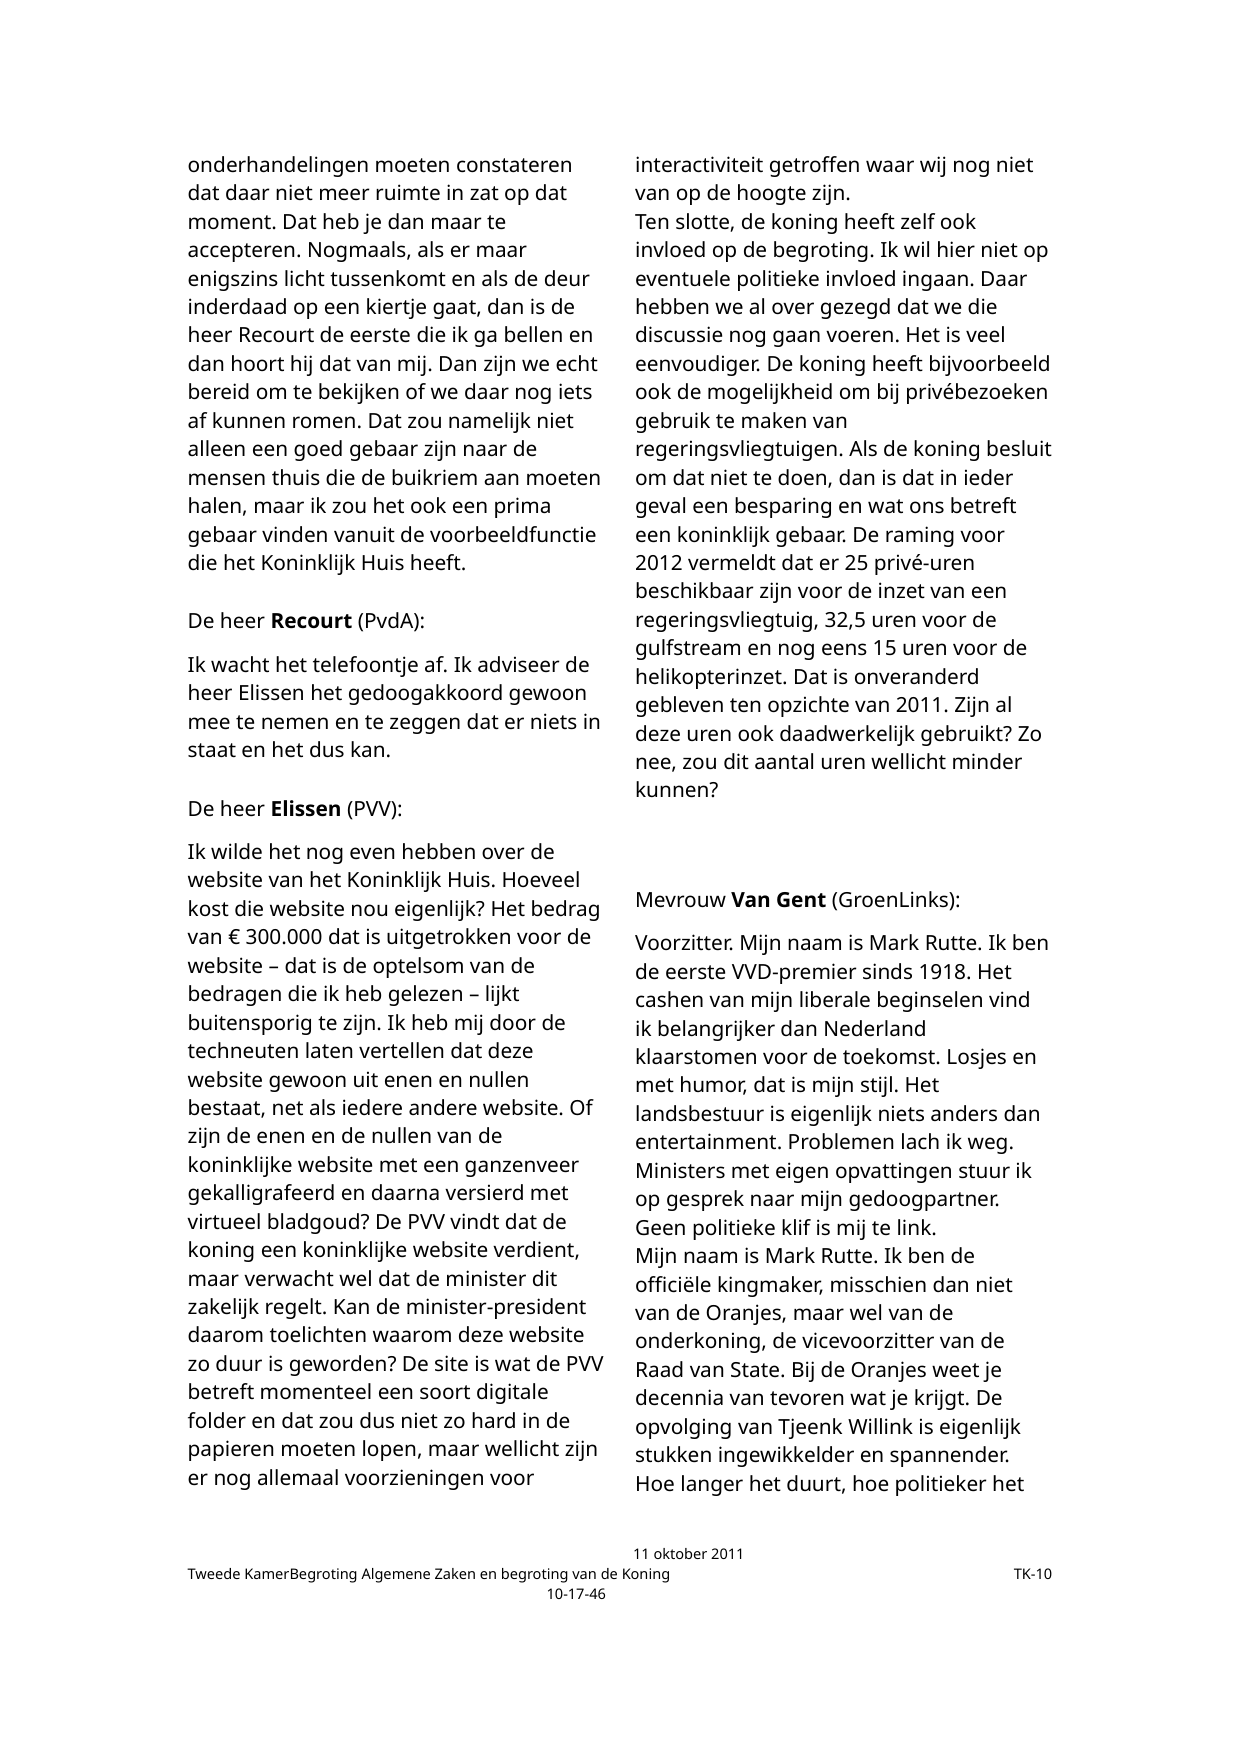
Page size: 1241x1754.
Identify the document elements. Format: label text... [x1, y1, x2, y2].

text Mijn naam is Mark Rutte. Ik ben de officiële kingmaker, misschien dan niet van de Oranjes, maar wel van de onderkoning, de vicevoorzitter van de Raad van State. Bij de Oranjes weet je decennia van tevoren wat je krijgt. De opvolging van Tjeenk Willink is eigenlijk stukken ingewikkelder en spannender. Hoe langer het duurt, hoe politieker het [635, 1241, 1053, 1497]
text De heer Elissen (PVV): [187, 794, 605, 822]
text Mevrouw Van Gent (GroenLinks): [635, 885, 1053, 913]
text Ten slotte, de koning heeft zelf ook invloed op de begroting. Ik wil hier niet op eventuele politieke invloed ingaan. Daar hebben we al over gezegd dat we die discussie nog gaan voeren. Het is veel eenvoudiger. De koning heeft bijvoorbeeld ook de mogelijkheid om bij privébezoeken gebruik te maken van regeringsvliegtuigen. Als de koning besluit om dat niet te doen, dan is dat in ieder geval een besparing en wat ons betreft een koninklijk gebaar. De raming voor 2012 vermeldt dat er 25 privé-uren beschikbaar zijn voor de inzet van een regeringsvliegtuig, 32,5 uren voor de gulfstream en nog eens 15 uren voor de helikopterinzet. Dat is onveranderd gebleven ten opzichte van 2011. Zijn al deze uren ook daadwerkelijk gebruikt? Zo nee, zou dit aantal uren wellicht minder kunnen? [635, 207, 1053, 804]
text Ik wilde het nog even hebben over de website van het Koninklijk Huis. Hoeveel kost die website nou eigenlijk? Het bedrag van € 300.000 dat is uitgetrokken voor de website – dat is de optelsom van de bedragen die ik heb gelezen – lijkt buitensporig te zijn. Ik heb mij door de techneuten laten vertellen dat deze website gewoon uit enen en nullen bestaat, net als iedere andere website. Of zijn de enen en de nullen van de koninklijke website met een ganzenveer gekalligrafeerd en daarna versierd met virtueel bladgoud? De PVV vindt dat de koning een koninklijke website verdient, maar verwacht wel dat de minister dit zakelijk regelt. Kan de minister-president daarom toelichten waarom deze website zo duur is geworden? De site is wat de PVV betreft momenteel een soort digitale folder en dat zou dus niet zo hard in de papieren moeten lopen, maar wellicht zijn er nog allemaal voorzieningen voor [187, 837, 605, 1491]
text Ik wacht het telefoontje af. Ik adviseer de heer Elissen het gedoogakkoord gewoon mee te nemen en te zeggen dat er niets in staat en het dus kan. [187, 650, 605, 764]
text De heer Recourt (PvdA): [187, 607, 605, 635]
text onderhandelingen moeten constateren dat daar niet meer ruimte in zat op dat moment. Dat heb je dan maar te accepteren. Nogmaals, als er maar enigszins licht tussenkomt en als de deur inderdaad op een kiertje gaat, dan is de heer Recourt de eerste die ik ga bellen en dan hoort hij dat van mij. Dan zijn we echt bereid om te bekijken of we daar nog iets af kunnen romen. Dat zou namelijk niet alleen een goed gebaar zijn naar de mensen thuis die de buikriem aan moeten halen, maar ik zou het ook een prima gebaar vinden vanuit de voorbeeldfunctie die het Koninklijk Huis heeft. [187, 150, 605, 577]
text  [635, 834, 1053, 862]
text Voorzitter. Mijn naam is Mark Rutte. Ik ben de eerste VVD-premier sinds 1918. Het cashen van mijn liberale beginselen vind ik belangrijker dan Nederland klaarstomen voor de toekomst. Losjes en met humor, dat is mijn stijl. Het landsbestuur is eigenlijk niets anders dan entertainment. Problemen lach ik weg. Ministers met eigen opvattingen stuur ik op gesprek naar mijn gedoogpartner. Geen politieke klif is mij te link. [635, 928, 1053, 1241]
text interactiviteit getroffen waar wij nog niet van op de hoogte zijn. [635, 150, 1053, 207]
